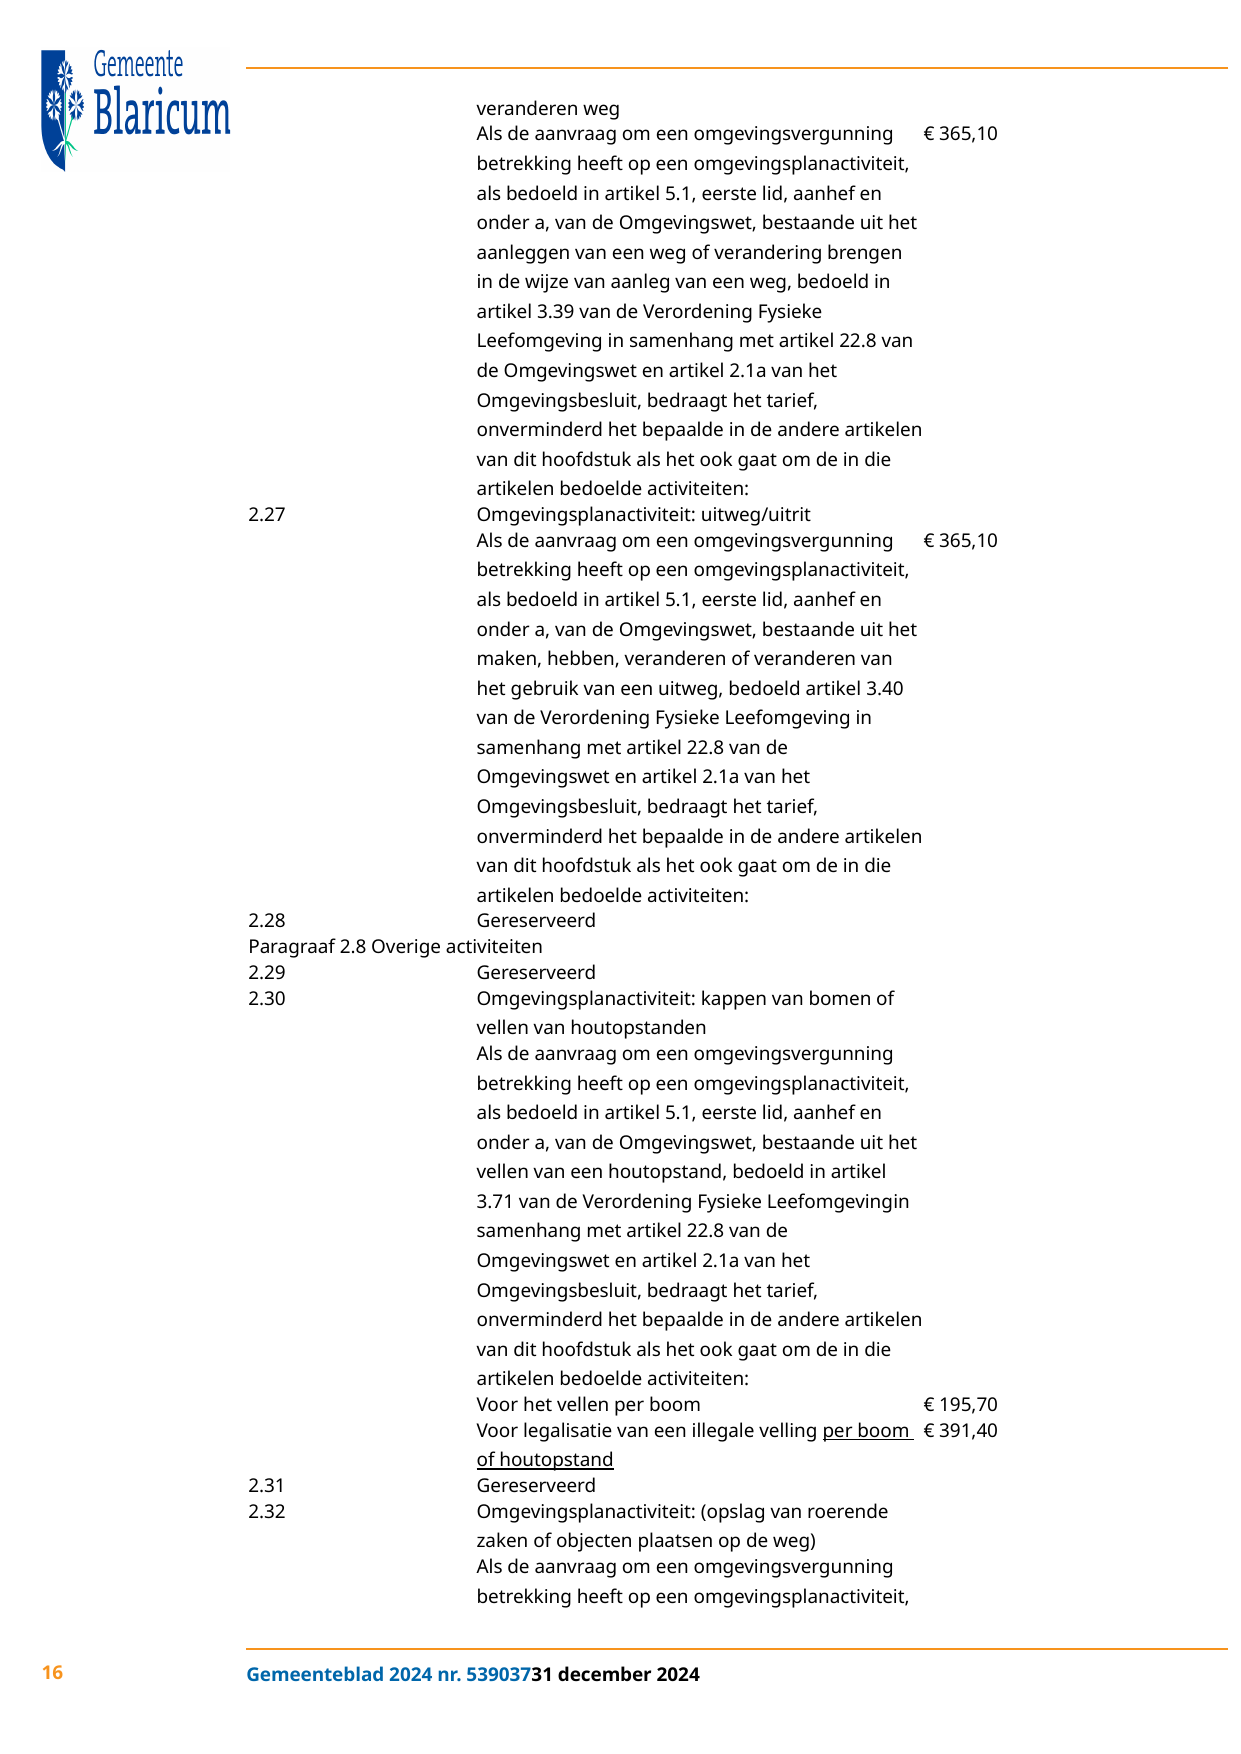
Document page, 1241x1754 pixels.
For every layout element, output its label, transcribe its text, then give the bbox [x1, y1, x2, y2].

table_cell € 365,10 [923, 121, 1152, 501]
table_cell 2.30 [248, 985, 476, 1040]
table_cell [923, 908, 1152, 933]
table_cell [923, 1498, 1152, 1553]
table_cell 2.32 [248, 1498, 476, 1553]
table_cell veranderen weg [476, 95, 923, 121]
table_cell 2.28 [248, 908, 476, 933]
table_cell 2.27 [248, 501, 476, 527]
table_cell [923, 1473, 1152, 1498]
table_cell Voor legalisatie van een illegale velling per boom of houtopstand [476, 1417, 923, 1472]
table_cell [248, 527, 476, 908]
table_cell Voor het vellen per boom [476, 1391, 923, 1417]
table_cell Gereserveerd [476, 959, 923, 985]
table_cell Als de aanvraag om een omgevingsvergunning betrekking heeft op een omgevingsplanactiviteit, als bedoeld in artikel 5.1, eerste lid, aanhef en onder a, van de Omgevingswet, bestaande uit het maken, hebben, veranderen of veranderen van het gebruik van een uitweg, bedoeld artikel 3.40 van de Verordening Fysieke Leefomgeving in samenhang met artikel 22.8 van de Omgevingswet en artikel 2.1a van het Omgevingsbesluit, bedraagt het tarief, onverminderd het bepaalde in de andere artikelen van dit hoofdstuk als het ook gaat om de in die artikelen bedoelde activiteiten: [476, 527, 923, 908]
table_cell Als de aanvraag om een omgevingsvergunning betrekking heeft op een omgevingsplanactiviteit, als bedoeld in artikel 5.1, eerste lid, aanhef en onder a, van de Omgevingswet, bestaande uit het vellen van een houtopstand, bedoeld in artikel 3.71 van de Verordening Fysieke Leefomgevingin samenhang met artikel 22.8 van de Omgevingswet en artikel 2.1a van het Omgevingsbesluit, bedraagt het tarief, onverminderd het bepaalde in de andere artikelen van dit hoofdstuk als het ook gaat om de in die artikelen bedoelde activiteiten: [476, 1040, 923, 1391]
table_cell Omgevingsplanactiviteit: (opslag van roerende zaken of objecten plaatsen op de weg) [476, 1498, 923, 1553]
table_cell Omgevingsplanactiviteit: kappen van bomen of vellen van houtopstanden [476, 985, 923, 1040]
table_cell € 365,10 [923, 527, 1152, 908]
table_cell [923, 95, 1152, 121]
table_cell [923, 501, 1152, 527]
table_cell [248, 1554, 476, 1609]
table_cell Als de aanvraag om een omgevingsvergunning betrekking heeft op een omgevingsplanactiviteit, [476, 1554, 923, 1609]
table_cell Omgevingsplanactiviteit: uitweg/uitrit [476, 501, 923, 527]
table_cell [923, 959, 1152, 985]
table_cell [248, 121, 476, 501]
table_cell € 195,70 [923, 1391, 1152, 1417]
table_cell Gereserveerd [476, 908, 923, 933]
table_cell [923, 985, 1152, 1040]
table_cell 2.31 [248, 1473, 476, 1498]
table_cell [923, 1554, 1152, 1609]
table_cell € 391,40 [923, 1417, 1152, 1472]
table_cell [923, 934, 1152, 959]
table_cell Paragraaf 2.8 Overige activiteiten [248, 934, 923, 959]
table_cell [248, 95, 476, 121]
table_cell 2.29 [248, 959, 476, 985]
table_cell [248, 1040, 476, 1391]
table_cell [248, 1391, 476, 1417]
table_cell [248, 1417, 476, 1472]
table_cell Als de aanvraag om een omgevingsvergunning betrekking heeft op een omgevingsplanactiviteit, als bedoeld in artikel 5.1, eerste lid, aanhef en onder a, van de Omgevingswet, bestaande uit het aanleggen van een weg of verandering brengen in de wijze van aanleg van een weg, bedoeld in artikel 3.39 van de Verordening Fysieke Leefomgeving in samenhang met artikel 22.8 van de Omgevingswet en artikel 2.1a van het Omgevingsbesluit, bedraagt het tarief, onverminderd het bepaalde in de andere artikelen van dit hoofdstuk als het ook gaat om de in die artikelen bedoelde activiteiten: [476, 121, 923, 501]
picture [41, 47, 231, 172]
table_cell Gereserveerd [476, 1473, 923, 1498]
table_cell [923, 1040, 1152, 1391]
